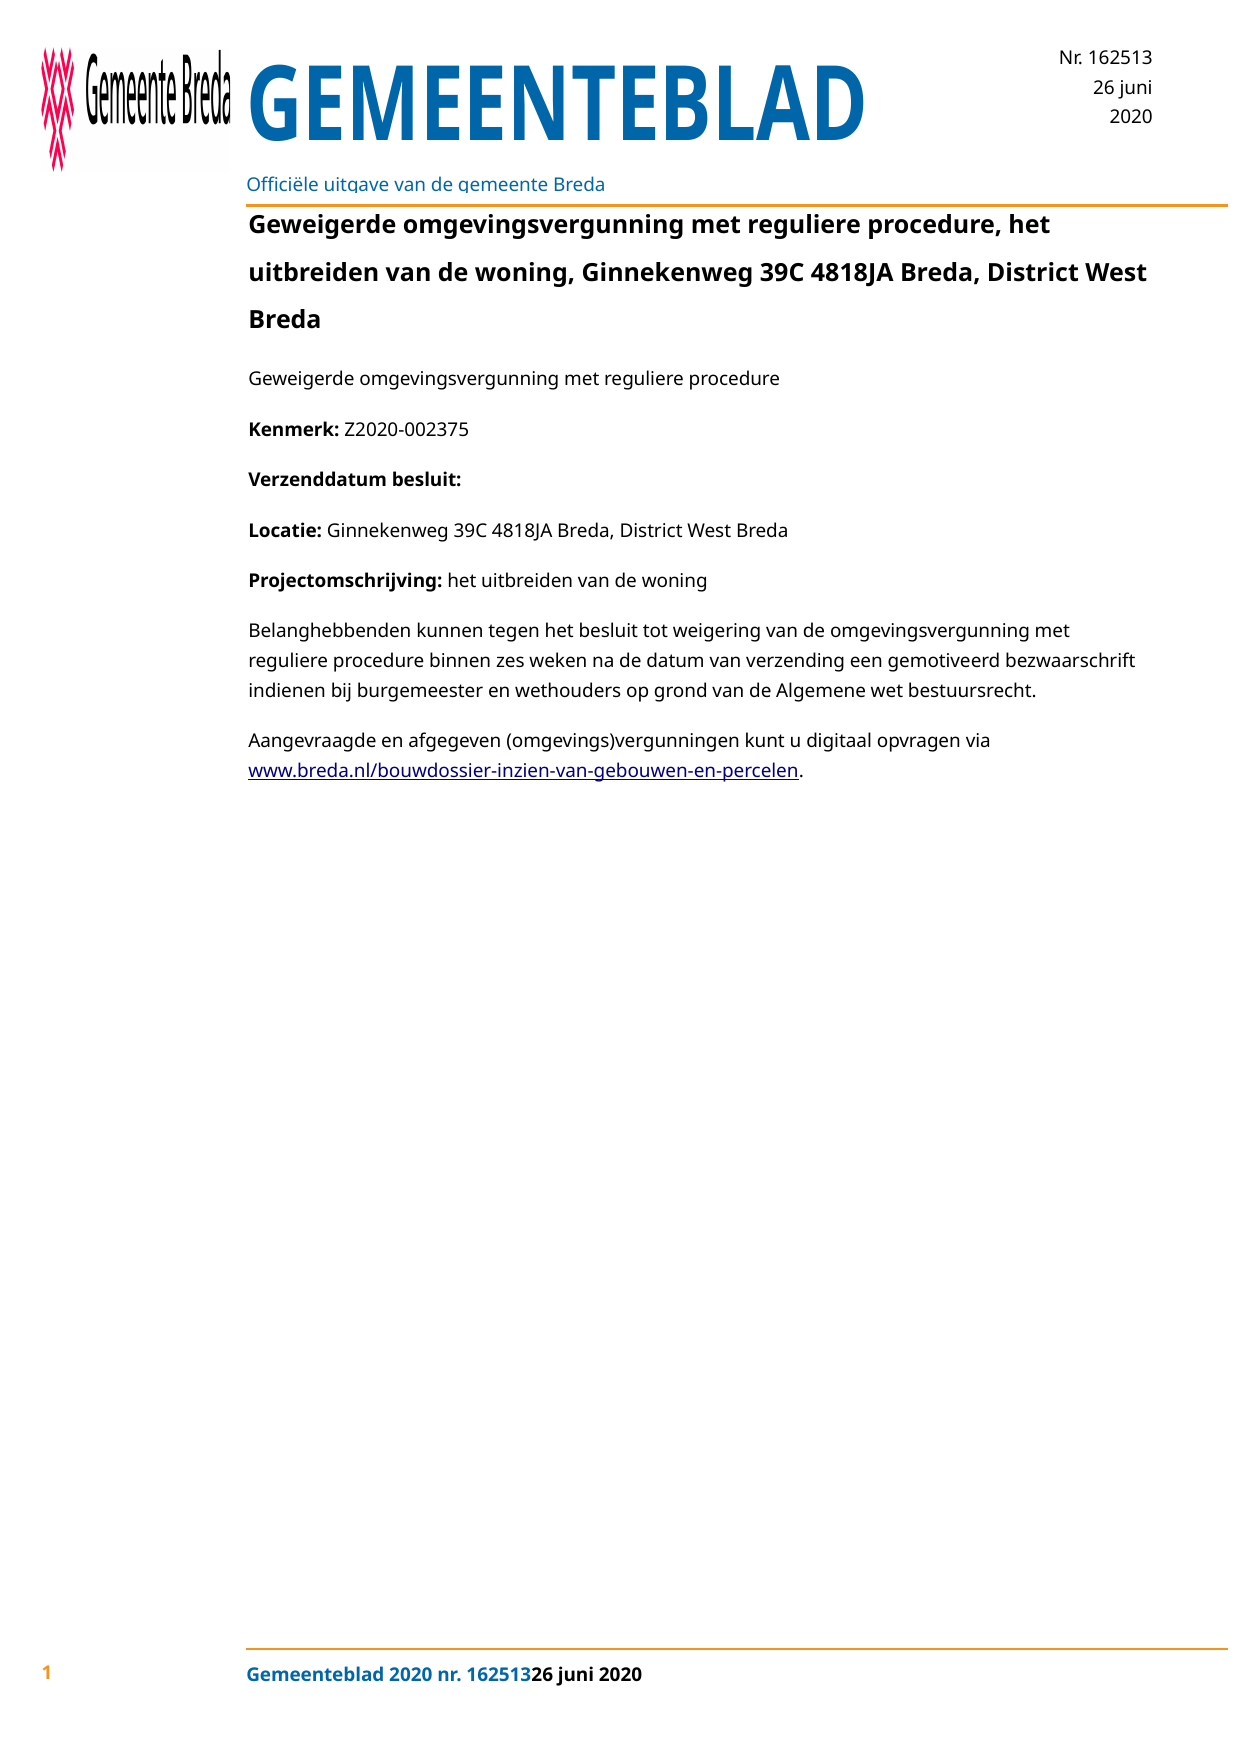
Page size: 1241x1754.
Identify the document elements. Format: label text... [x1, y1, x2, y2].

text Belanghebbenden kunnen tegen het besluit tot weigering van de omgevingsvergunning met reguliere procedure binnen zes weken na de datum van verzending een gemotiveerd bezwaarschrift indienen bij burgemeester en wethouders op grond van de Algemene wet bestuursrecht. [248, 618, 1152, 702]
picture [41, 47, 231, 172]
text Locatie: Ginnekenweg 39C 4818JA Breda, District West Breda [248, 517, 1152, 542]
text Geweigerde omgevingsvergunning met reguliere procedure, het uitbreiden van de woning, Ginnekenweg 39C 4818JA Breda, District West Breda [248, 207, 1152, 336]
text Kenmerk: Z2020-002375 [248, 416, 1152, 442]
text Projectomschrijving: het uitbreiden van de woning [248, 567, 1152, 593]
text Aangevraagde en afgegeven (omgevings)vergunningen kunt u digitaal opvragen via www.breda.nl/bouwdossier-inzien-van-gebouwen-en-percelen. [248, 727, 1152, 782]
text Verzenddatum besluit: [248, 466, 1152, 492]
text Geweigerde omgevingsvergunning met reguliere procedure [248, 366, 1152, 391]
